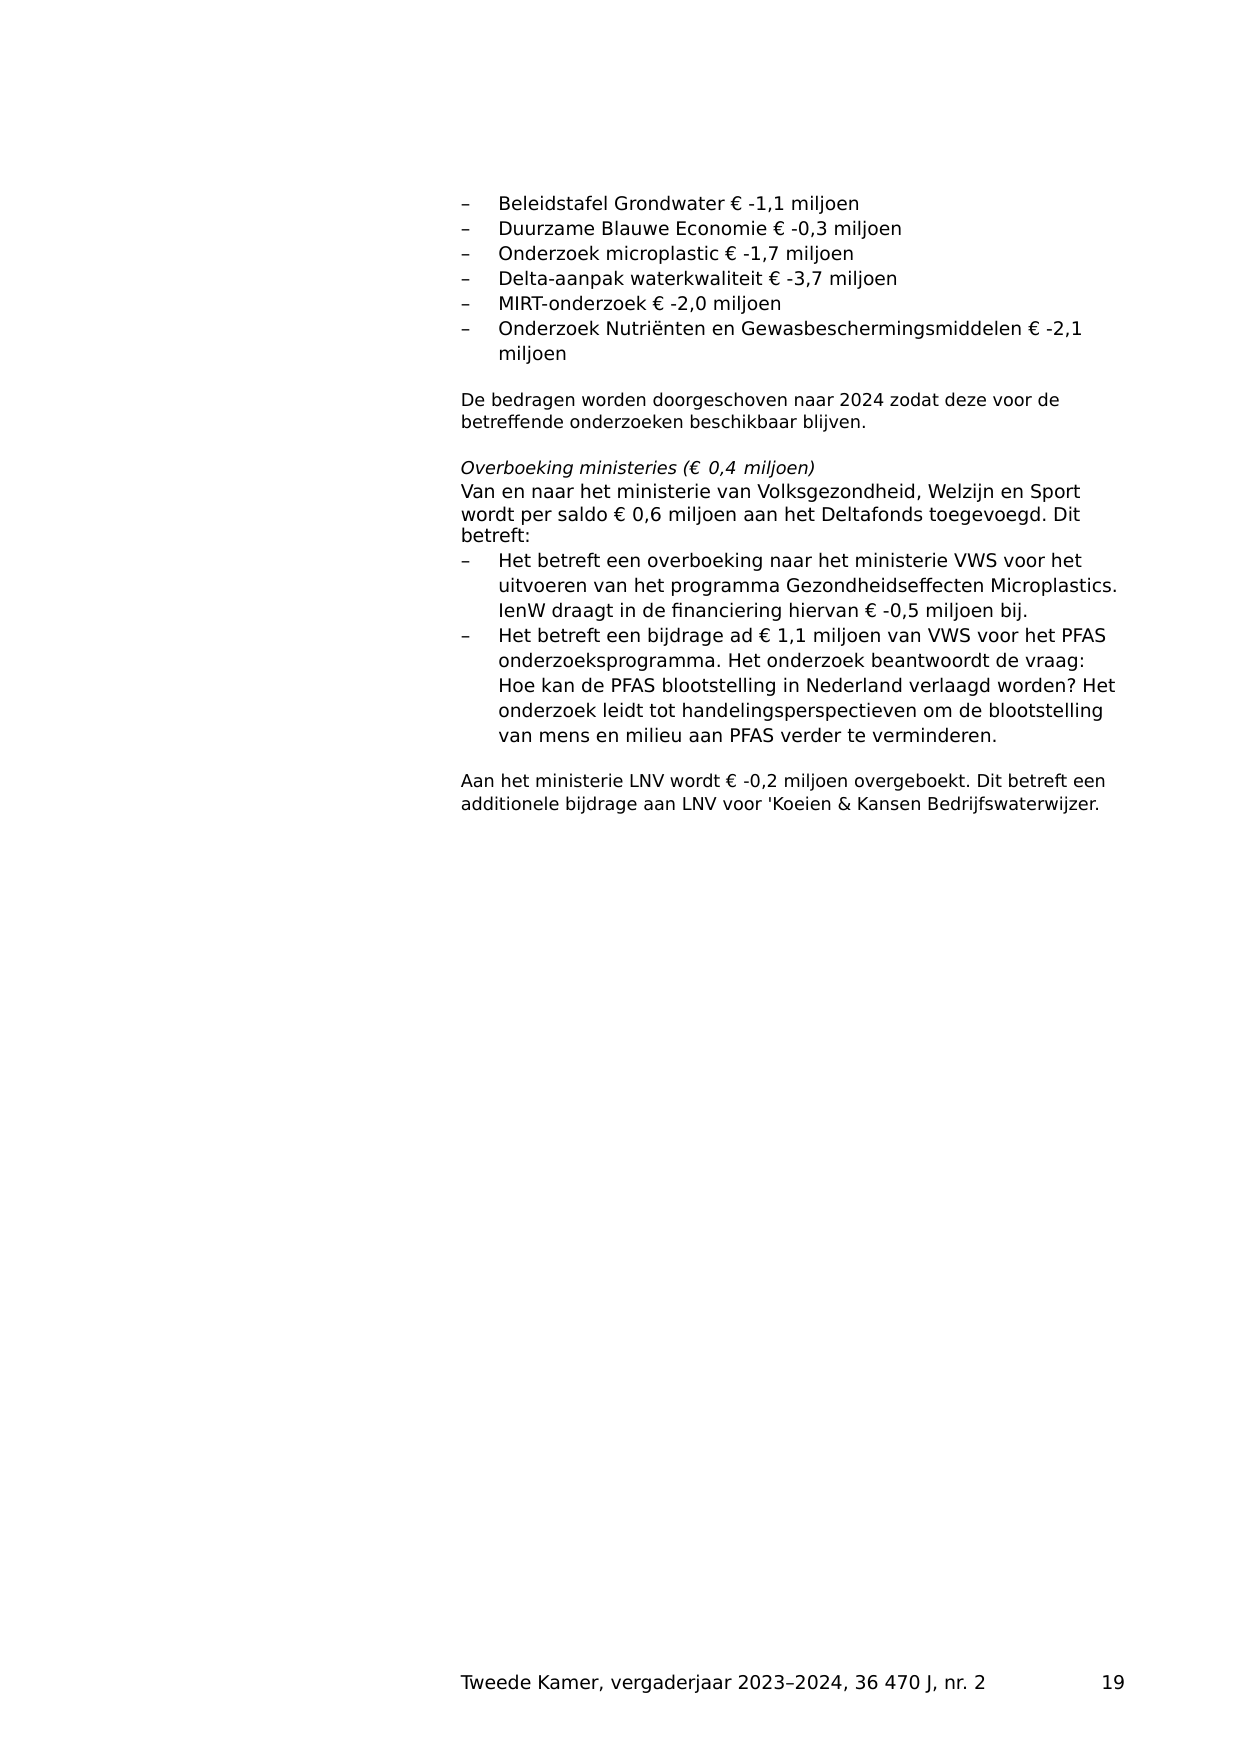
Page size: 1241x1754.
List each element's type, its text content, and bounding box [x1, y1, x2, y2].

list Onderzoek microplastic € -1,7 miljoen [461, 241, 1125, 266]
list MIRT-onderzoek € -2,0 miljoen [461, 291, 1125, 316]
list Beleidstafel Grondwater € -1,1 miljoen [461, 191, 1125, 216]
text Aan het ministerie LNV wordt € -0,2 miljoen overgeboekt. Dit betreft een additionele bijdrage aan LNV voor 'Koeien & Kansen Bedrijfswaterwijzer. [461, 769, 1125, 815]
list Delta-aanpak waterkwaliteit € -3,7 miljoen [461, 266, 1125, 291]
list Duurzame Blauwe Economie € -0,3 miljoen [461, 216, 1125, 241]
list Het betreft een overboeking naar het ministerie VWS voor het uitvoeren van het programma Gezondheidseffecten Microplastics. IenW draagt in de financiering hiervan € -0,5 miljoen bij. [461, 547, 1125, 622]
text Overboeking ministeries (€ 0,4 miljoen) [461, 456, 1125, 479]
text Van en naar het ministerie van Volksgezondheid, Welzijn en Sport wordt per saldo € 0,6 miljoen aan het Deltafonds toegevoegd. Dit betreft: [461, 481, 1125, 547]
text De bedragen worden doorgeschoven naar 2024 zodat deze voor de betreffende onderzoeken beschikbaar blijven. [461, 388, 1125, 433]
list Het betreft een bijdrage ad € 1,1 miljoen van VWS voor het PFAS onderzoeksprogramma. Het onderzoek beantwoordt de vraag: Hoe kan de PFAS blootstelling in Nederland verlaagd worden? Het onderzoek leidt tot handelingsperspectieven om de blootstelling van mens en milieu aan PFAS verder te verminderen. [461, 622, 1125, 747]
list Onderzoek Nutriënten en Gewasbeschermingsmiddelen € -2,1 miljoen [461, 316, 1125, 366]
